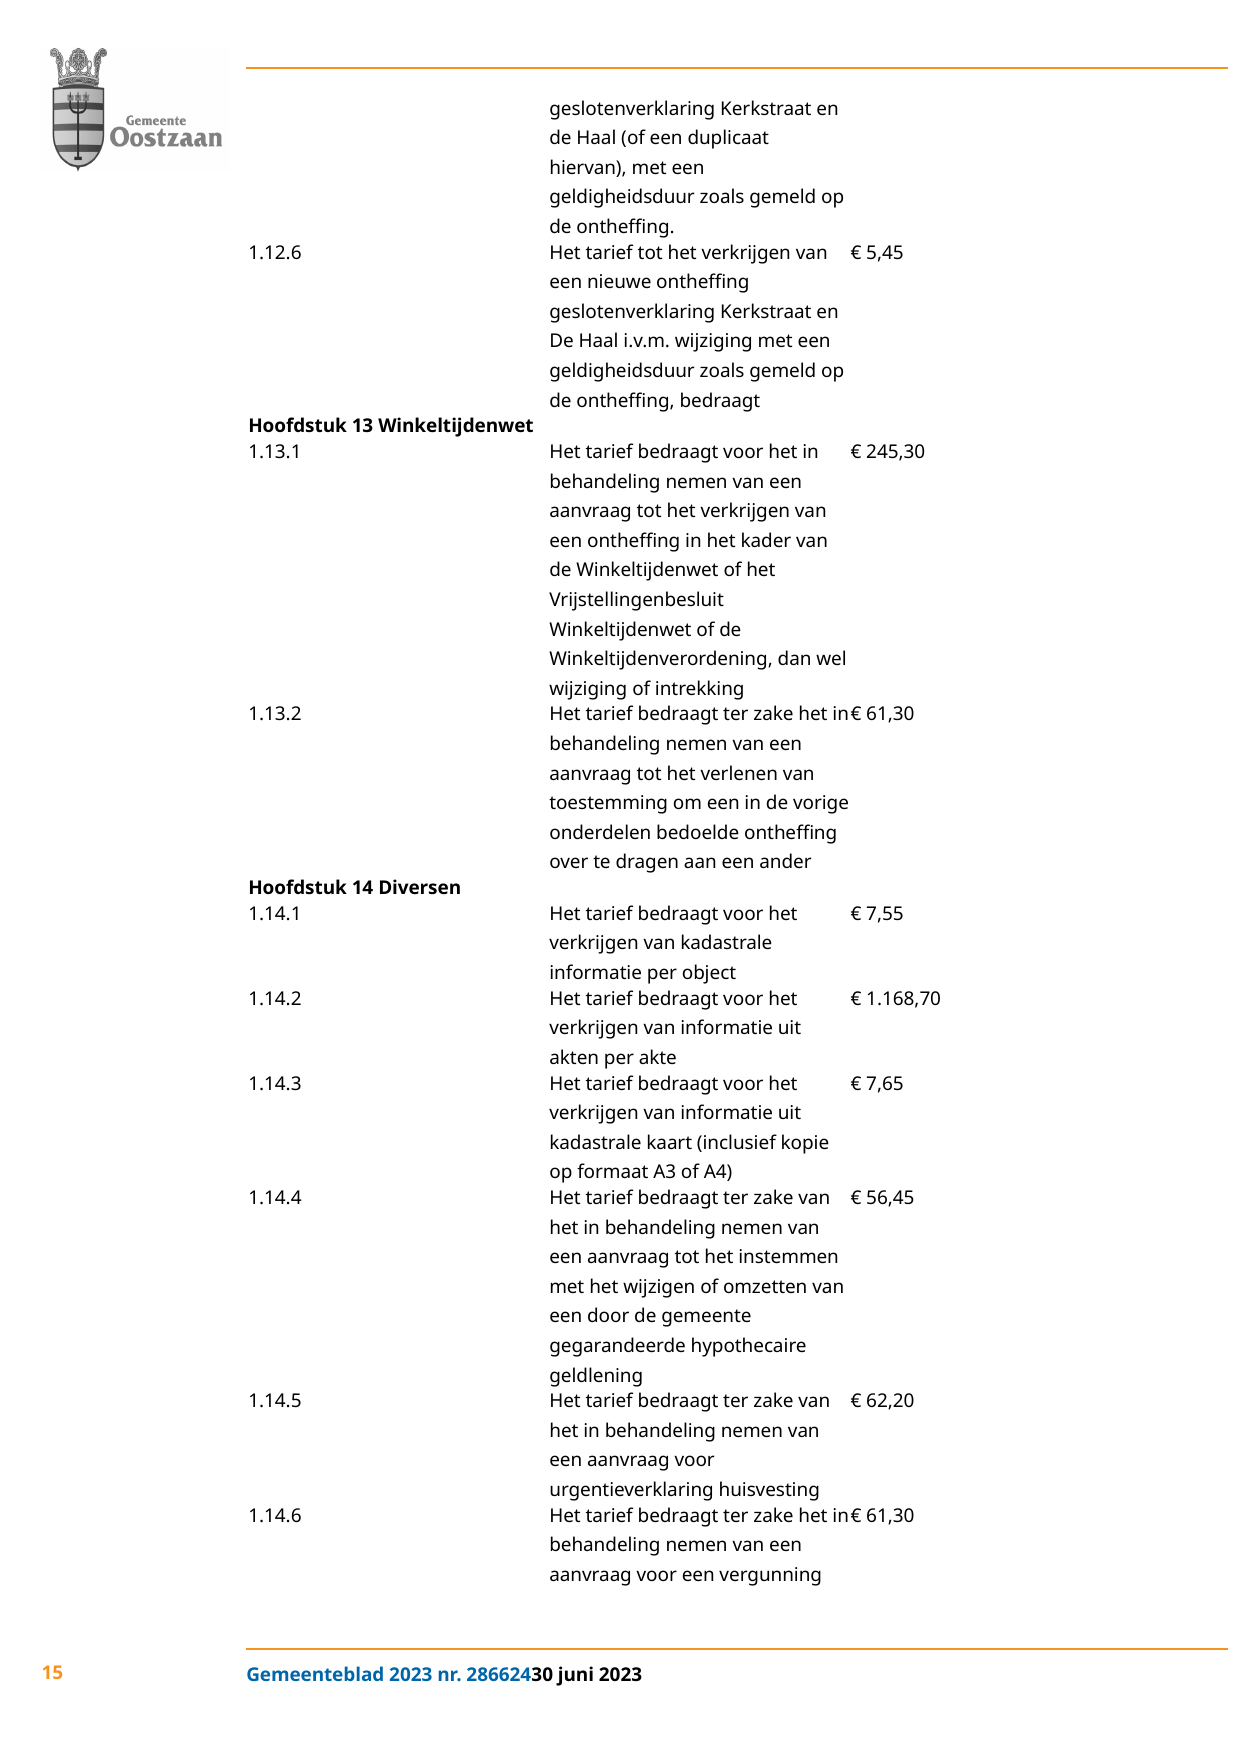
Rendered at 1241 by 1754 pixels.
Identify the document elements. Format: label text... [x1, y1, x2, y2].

table_cell Het tarief bedraagt ter zake van het in behandeling nemen van een aanvraag voor urgentieverklaring huisvesting [549, 1388, 850, 1502]
table_cell 1.14.3 [248, 1070, 549, 1184]
table_cell 1.14.6 [248, 1502, 549, 1587]
table_cell € 62,20 [850, 1388, 1152, 1502]
table_cell € 1.168,70 [850, 985, 1152, 1070]
table_cell Het tarief bedraagt voor het verkrijgen van informatie uit akten per akte [549, 985, 850, 1070]
table_cell 1.14.5 [248, 1388, 549, 1502]
table_cell Het tarief bedraagt ter zake van het in behandeling nemen van een aanvraag tot het instemmen met het wijzigen of omzetten van een door de gemeente gegarandeerde hypothecaire geldlening [549, 1184, 850, 1387]
table_cell Het tarief tot het verkrijgen van een nieuwe ontheffing geslotenverklaring Kerkstraat en De Haal i.v.m. wijziging met een geldigheidsduur zoals gemeld op de ontheffing, bedraagt [549, 239, 850, 412]
table_cell 1.14.4 [248, 1184, 549, 1387]
table_cell geslotenverklaring Kerkstraat en de Haal (of een duplicaat hiervan), met een geldigheidsduur zoals gemeld op de ontheffing. [549, 95, 850, 239]
table_cell € 7,55 [850, 900, 1152, 985]
table_cell 1.13.2 [248, 701, 549, 874]
table_cell Hoofdstuk 14 Diversen [248, 874, 1152, 900]
table_cell [850, 95, 1152, 239]
table_cell Het tarief bedraagt voor het verkrijgen van kadastrale informatie per object [549, 900, 850, 985]
table_cell 1.13.1 [248, 438, 549, 701]
table_cell € 5,45 [850, 239, 1152, 412]
table_cell [248, 95, 549, 239]
table_cell Het tarief bedraagt voor het verkrijgen van informatie uit kadastrale kaart (inclusief kopie op formaat A3 of A4) [549, 1070, 850, 1184]
table_cell Hoofdstuk 13 Winkeltijdenwet [248, 413, 1152, 438]
table_cell € 61,30 [850, 1502, 1152, 1587]
table_cell € 245,30 [850, 438, 1152, 701]
table_cell Het tarief bedraagt ter zake het in behandeling nemen van een aanvraag tot het verlenen van toestemming om een in de vorige onderdelen bedoelde ontheffing over te dragen aan een ander [549, 701, 850, 874]
picture [41, 47, 231, 172]
table_cell € 56,45 [850, 1184, 1152, 1387]
table_cell Het tarief bedraagt voor het in behandeling nemen van een aanvraag tot het verkrijgen van een ontheffing in het kader van de Winkeltijdenwet of het Vrijstellingenbesluit Winkeltijdenwet of de Winkeltijdenverordening, dan wel wijziging of intrekking [549, 438, 850, 701]
table_cell 1.12.6 [248, 239, 549, 412]
table_cell 1.14.2 [248, 985, 549, 1070]
table_cell Het tarief bedraagt ter zake het in behandeling nemen van een aanvraag voor een vergunning [549, 1502, 850, 1587]
table_cell € 61,30 [850, 701, 1152, 874]
table_cell 1.14.1 [248, 900, 549, 985]
table_cell € 7,65 [850, 1070, 1152, 1184]
